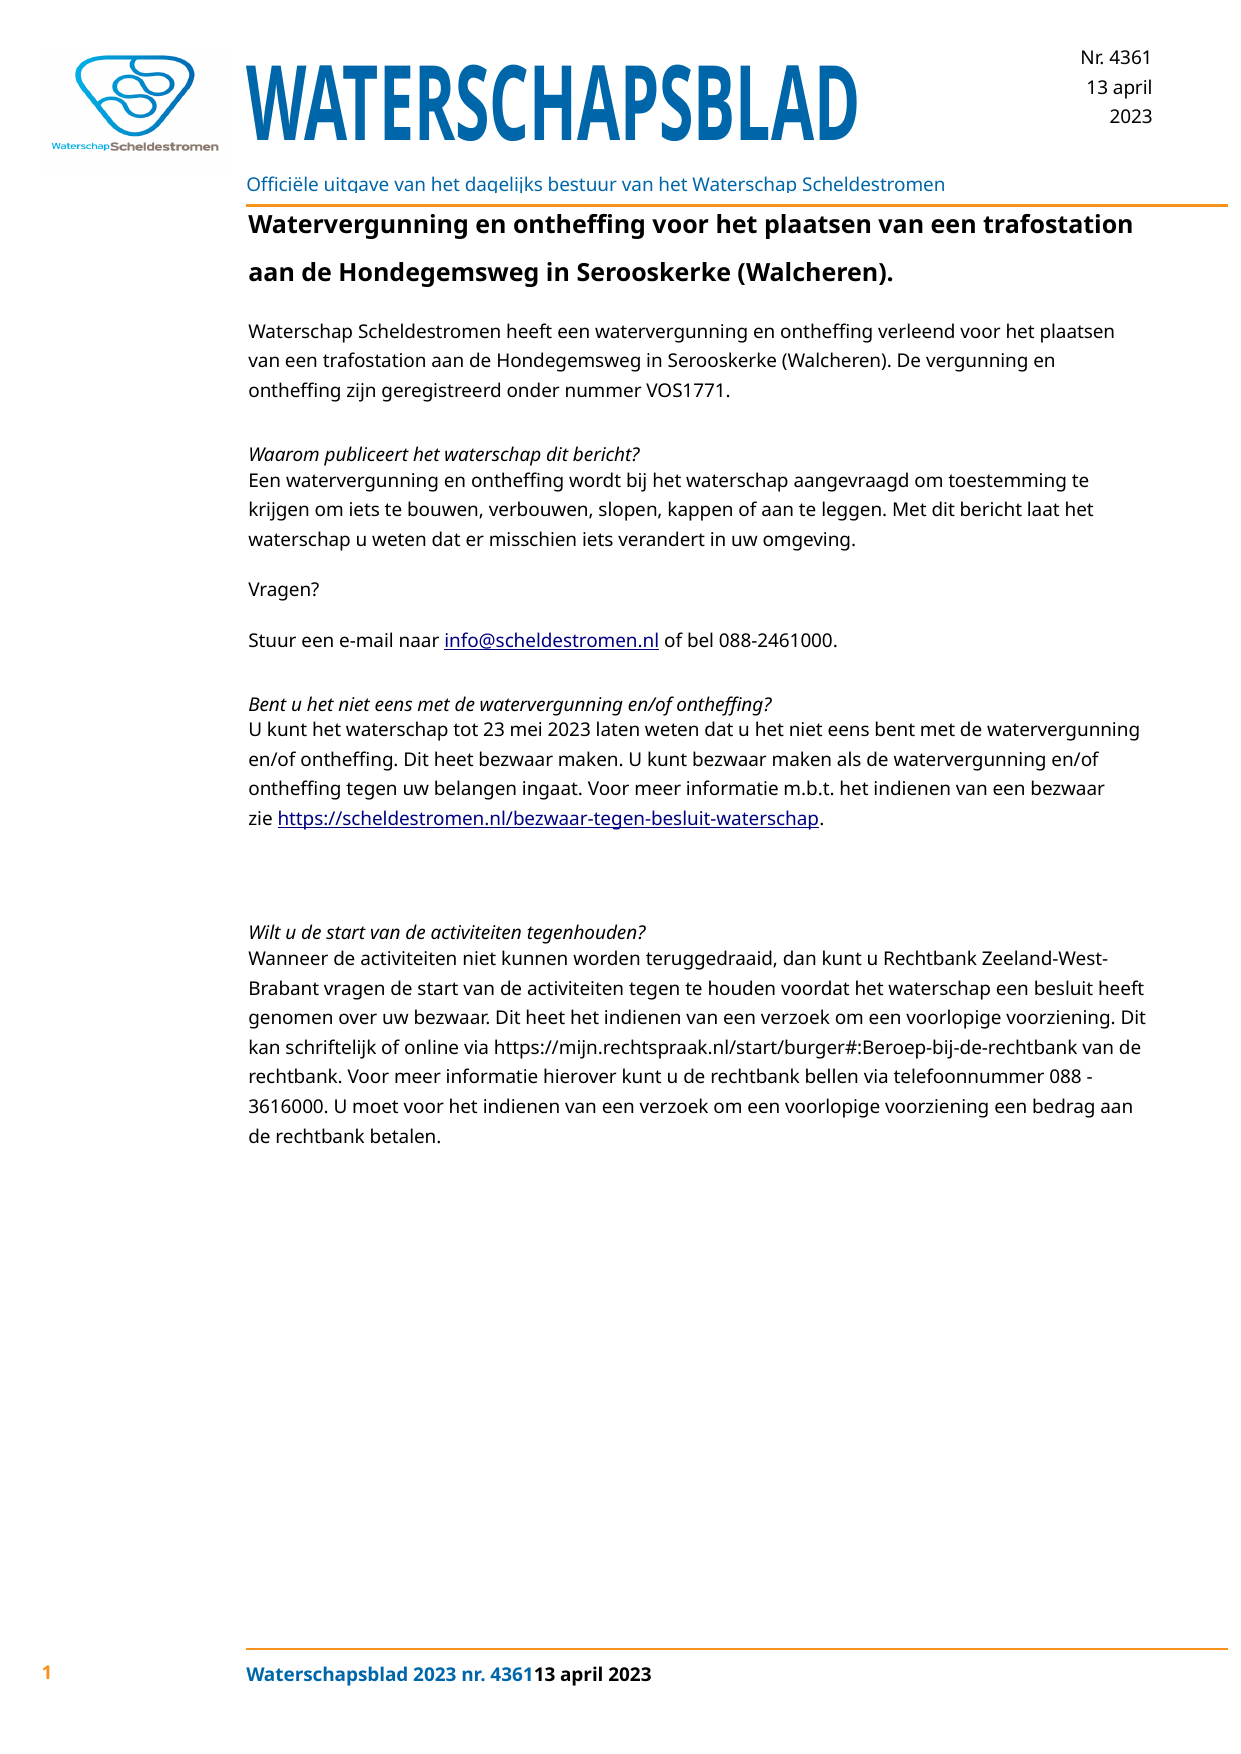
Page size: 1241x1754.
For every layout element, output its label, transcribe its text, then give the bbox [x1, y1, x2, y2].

text Waterschap Scheldestromen heeft een watervergunning en ontheffing verleend voor het plaatsen van een trafostation aan de Hondegemsweg in Serooskerke (Walcheren). De vergunning en ontheffing zijn geregistreerd onder nummer VOS1771. [248, 318, 1152, 403]
text Bent u het niet eens met de watervergunning en/of ontheffing? [248, 691, 1152, 716]
text Wilt u de start van de activiteiten tegenhouden? [248, 919, 1152, 945]
text U kunt het waterschap tot 23 mei 2023 laten weten dat u het niet eens bent met de watervergunning en/of ontheffing. Dit heet bezwaar maken. U kunt bezwaar maken als de watervergunning en/of ontheffing tegen uw belangen ingaat. Voor meer informatie m.b.t. het indienen van een bezwaar zie https://scheldestromen.nl/bezwaar-tegen-besluit-waterschap. [248, 716, 1152, 831]
text Wanneer de activiteiten niet kunnen worden teruggedraaid, dan kunt u Rechtbank Zeeland-West-Brabant vragen de start van de activiteiten tegen te houden voordat het waterschap een besluit heeft genomen over uw bezwaar. Dit heet het indienen van een verzoek om een voorlopige voorziening. Dit kan schriftelijk of online via https://mijn.rechtspraak.nl/start/burger#:Beroep-bij-de-rechtbank van de rechtbank. Voor meer informatie hierover kunt u de rechtbank bellen via telefoonnummer 088 - 3616000. U moet voor het indienen van een verzoek om een voorlopige voorziening een bedrag aan de rechtbank betalen. [248, 945, 1152, 1148]
text Vragen? [248, 576, 1152, 602]
text Een watervergunning en ontheffing wordt bij het waterschap aangevraagd om toestemming te krijgen om iets te bouwen, verbouwen, slopen, kappen of aan te leggen. Met dit bericht laat het waterschap u weten dat er misschien iets verandert in uw omgeving. [248, 467, 1152, 552]
text Watervergunning en ontheffing voor het plaatsen van een trafostation aan de Hondegemsweg in Serooskerke (Walcheren). [248, 207, 1152, 288]
picture [41, 47, 231, 172]
text Waarom publiceert het waterschap dit bericht? [248, 441, 1152, 467]
text Stuur een e-mail naar info@scheldestromen.nl of bel 088-2461000. [248, 627, 1152, 652]
